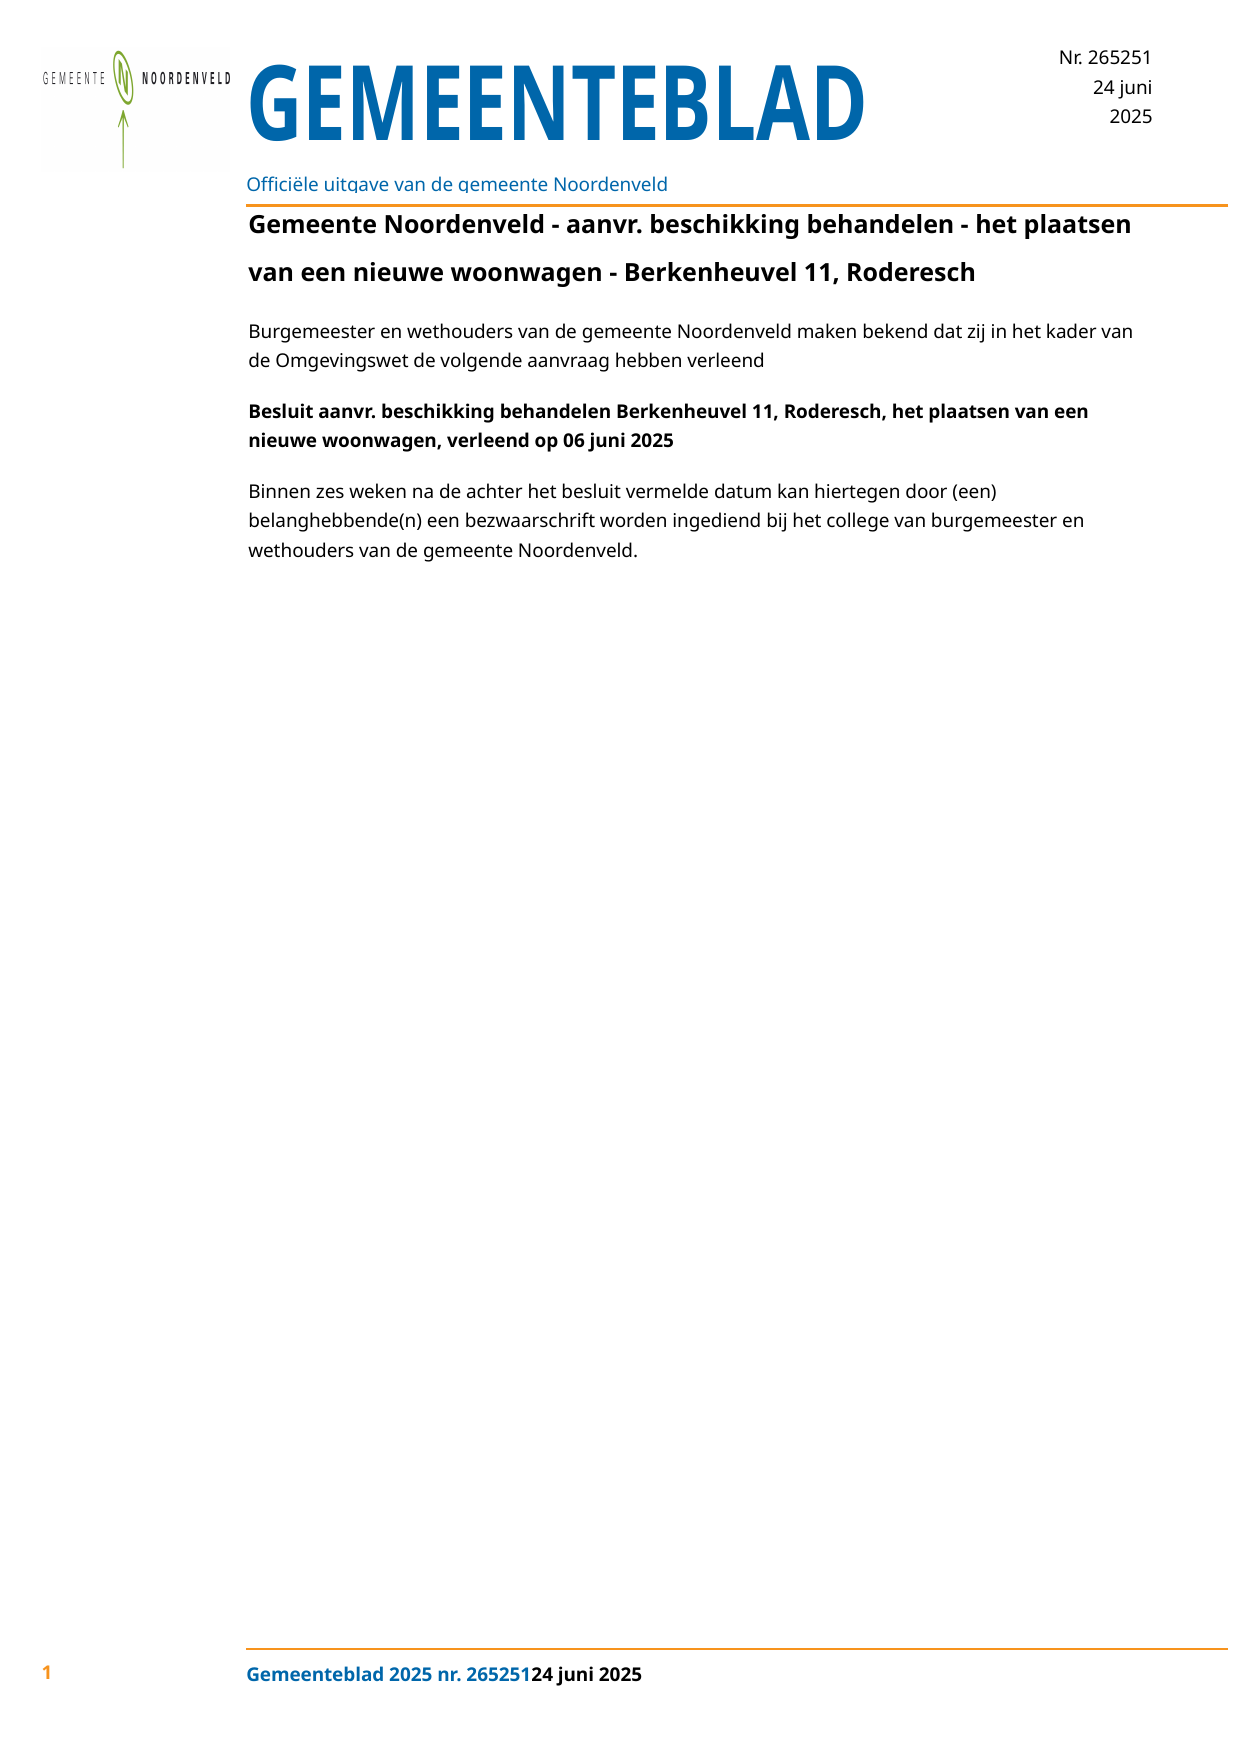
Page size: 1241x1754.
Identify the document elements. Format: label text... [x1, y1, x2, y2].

text Binnen zes weken na de achter het besluit vermelde datum kan hiertegen door (een) belanghebbende(n) een bezwaarschrift worden ingediend bij het college van burgemeester en wethouders van de gemeente Noordenveld. [248, 478, 1152, 563]
text Gemeente Noordenveld - aanvr. beschikking behandelen - het plaatsen van een nieuwe woonwagen - Berkenheuvel 11, Roderesch [248, 207, 1152, 288]
text Burgemeester en wethouders van de gemeente Noordenveld maken bekend dat zij in het kader van de Omgevingswet de volgende aanvraag hebben verleend [248, 318, 1152, 373]
text Besluit aanvr. beschikking behandelen Berkenheuvel 11, Roderesch, het plaatsen van een nieuwe woonwagen, verleend op 06 juni 2025 [248, 398, 1152, 453]
picture [41, 47, 231, 172]
